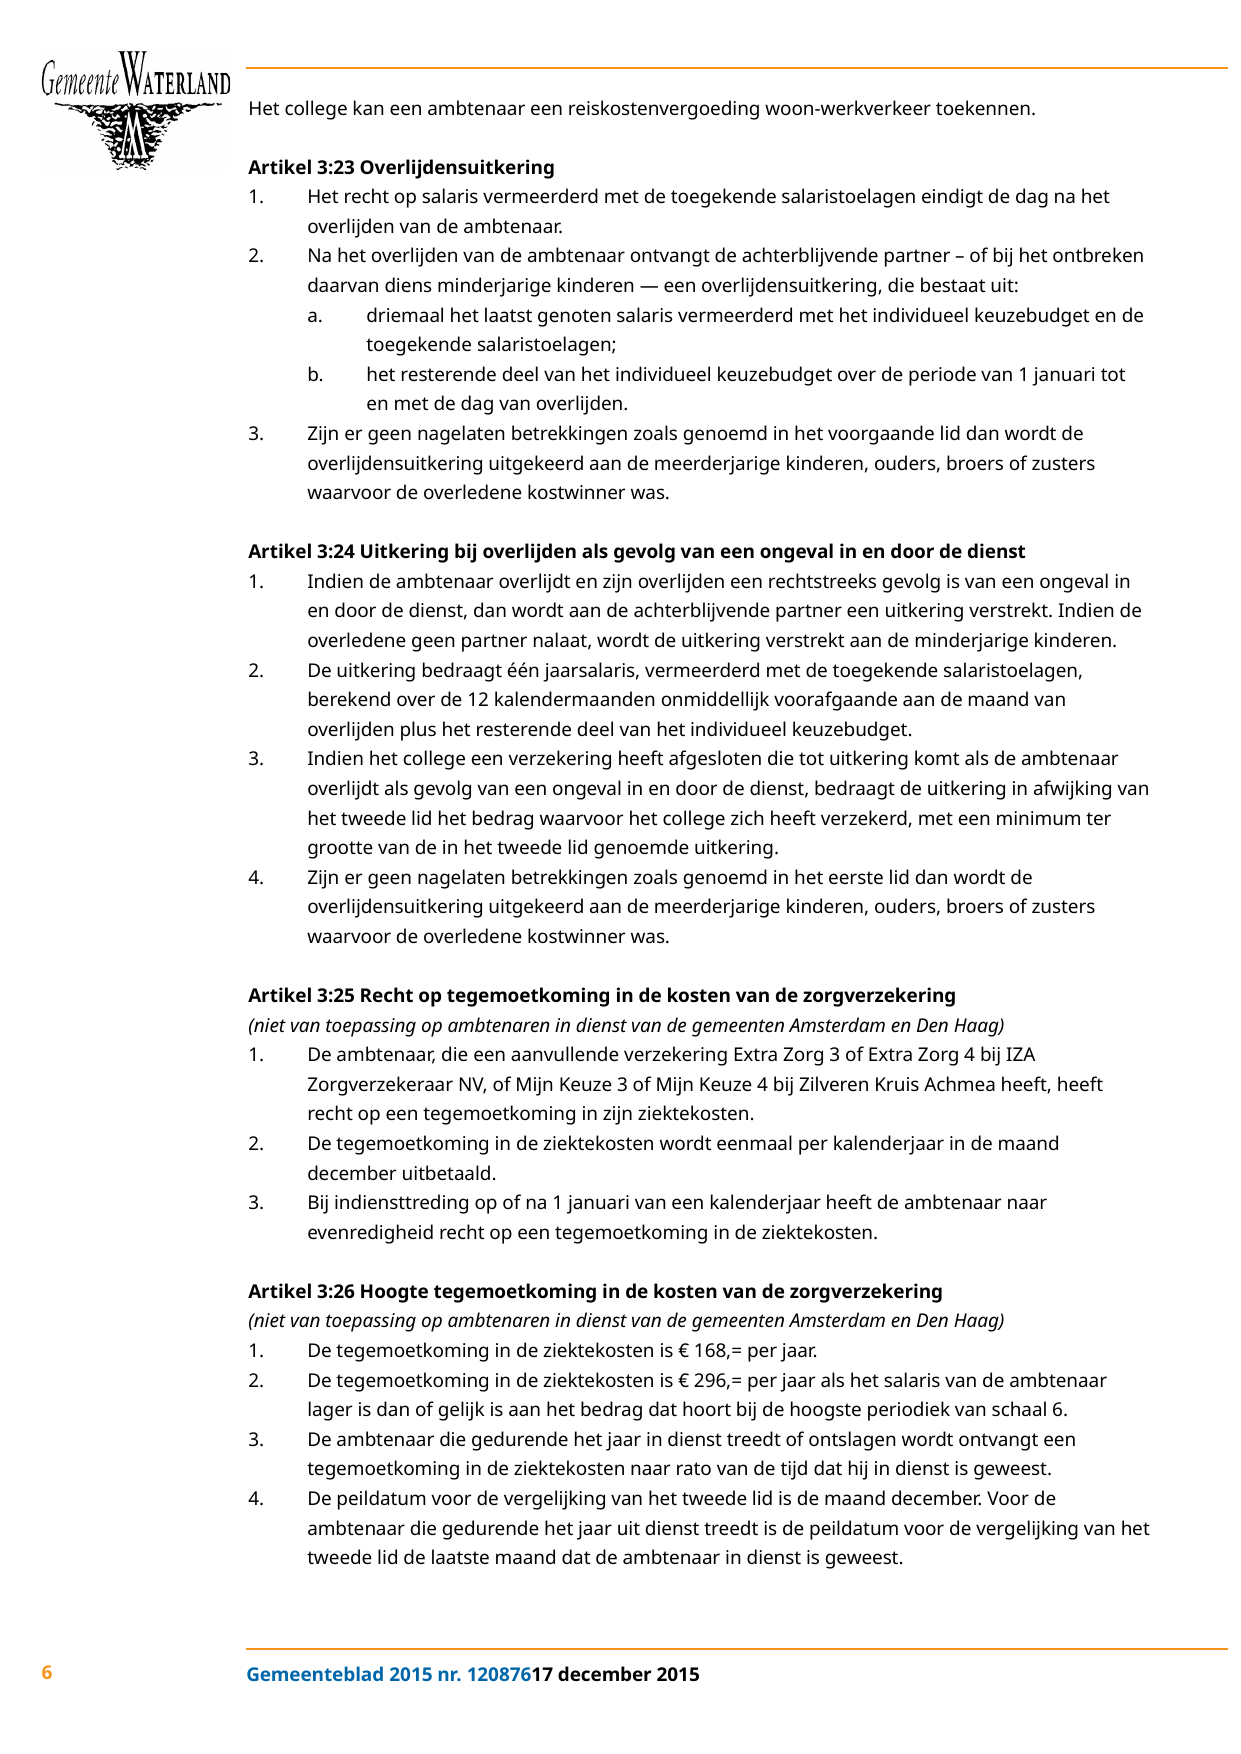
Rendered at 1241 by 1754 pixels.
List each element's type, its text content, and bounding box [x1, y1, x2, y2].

text Artikel 3:26 Hoogte tegemoetkoming in de kosten van de zorgverzekering [248, 1278, 1152, 1304]
text (niet van toepassing op ambtenaren in dienst van de gemeenten Amsterdam en Den Haag) [248, 1308, 1152, 1333]
list De uitkering bedraagt één jaarsalaris, vermeerderd met de toegekende salaristoelagen, berekend over de 12 kalendermaanden onmiddellijk voorafgaande aan de maand van overlijden plus het resterende deel van het individueel keuzebudget. [248, 657, 1152, 742]
list De tegemoetkoming in de ziektekosten is € 168,= per jaar. [248, 1337, 1152, 1363]
list driemaal het laatst genoten salaris vermeerderd met het individueel keuzebudget en de toegekende salaristoelagen; [307, 302, 1152, 357]
list De peildatum voor de vergelijking van het tweede lid is de maand december. Voor de ambtenaar die gedurende het jaar uit dienst treedt is de peildatum voor de vergelijking van het tweede lid de laatste maand dat de ambtenaar in dienst is geweest. [248, 1485, 1152, 1570]
text (niet van toepassing op ambtenaren in dienst van de gemeenten Amsterdam en Den Haag) [248, 1012, 1152, 1038]
list Indien de ambtenaar overlijdt en zijn overlijden een rechtstreeks gevolg is van een ongeval in en door de dienst, dan wordt aan de achterblijvende partner een uitkering verstrekt. Indien de overledene geen partner nalaat, wordt de uitkering verstrekt aan de minderjarige kinderen. [248, 568, 1152, 653]
text Artikel 3:24 Uitkering bij overlijden als gevolg van een ongeval in en door de dienst [248, 538, 1152, 564]
list Het recht op salaris vermeerderd met de toegekende salaristoelagen eindigt de dag na het overlijden van de ambtenaar. [248, 183, 1152, 239]
list De tegemoetkoming in de ziektekosten wordt eenmaal per kalenderjaar in de maand december uitbetaald. [248, 1130, 1152, 1186]
text Artikel 3:25 Recht op tegemoetkoming in de kosten van de zorgverzekering [248, 982, 1152, 1008]
text Het college kan een ambtenaar een reiskostenvergoeding woon-werkverkeer toekennen. [248, 95, 1152, 121]
list Na het overlijden van de ambtenaar ontvangt de achterblijvende partner – of bij het ontbreken daarvan diens minderjarige kinderen — een overlijdensuitkering, die bestaat uit: [248, 243, 1152, 298]
list De ambtenaar die gedurende het jaar in dienst treedt of ontslagen wordt ontvangt een tegemoetkoming in de ziektekosten naar rato van de tijd dat hij in dienst is geweest. [248, 1426, 1152, 1481]
list Zijn er geen nagelaten betrekkingen zoals genoemd in het eerste lid dan wordt de overlijdensuitkering uitgekeerd aan de meerderjarige kinderen, ouders, broers of zusters waarvoor de overledene kostwinner was. [248, 864, 1152, 949]
list De tegemoetkoming in de ziektekosten is € 296,= per jaar als het salaris van de ambtenaar lager is dan of gelijk is aan het bedrag dat hoort bij de hoogste periodiek van schaal 6. [248, 1367, 1152, 1422]
picture [41, 47, 231, 172]
list Indien het college een verzekering heeft afgesloten die tot uitkering komt als de ambtenaar overlijdt als gevolg van een ongeval in en door de dienst, bedraagt de uitkering in afwijking van het tweede lid het bedrag waarvoor het college zich heeft verzekerd, met een minimum ter grootte van de in het tweede lid genoemde uitkering. [248, 746, 1152, 860]
text Artikel 3:23 Overlijdensuitkering [248, 154, 1152, 180]
list Zijn er geen nagelaten betrekkingen zoals genoemd in het voorgaande lid dan wordt de overlijdensuitkering uitgekeerd aan de meerderjarige kinderen, ouders, broers of zusters waarvoor de overledene kostwinner was. [248, 420, 1152, 505]
list Bij indiensttreding op of na 1 januari van een kalenderjaar heeft de ambtenaar naar evenredigheid recht op een tegemoetkoming in de ziektekosten. [248, 1189, 1152, 1245]
list het resterende deel van het individueel keuzebudget over de periode van 1 januari tot en met de dag van overlijden. [307, 361, 1152, 416]
list De ambtenaar, die een aanvullende verzekering Extra Zorg 3 of Extra Zorg 4 bij IZA Zorgverzekeraar NV, of Mijn Keuze 3 of Mijn Keuze 4 bij Zilveren Kruis Achmea heeft, heeft recht op een tegemoetkoming in zijn ziektekosten. [248, 1041, 1152, 1126]
